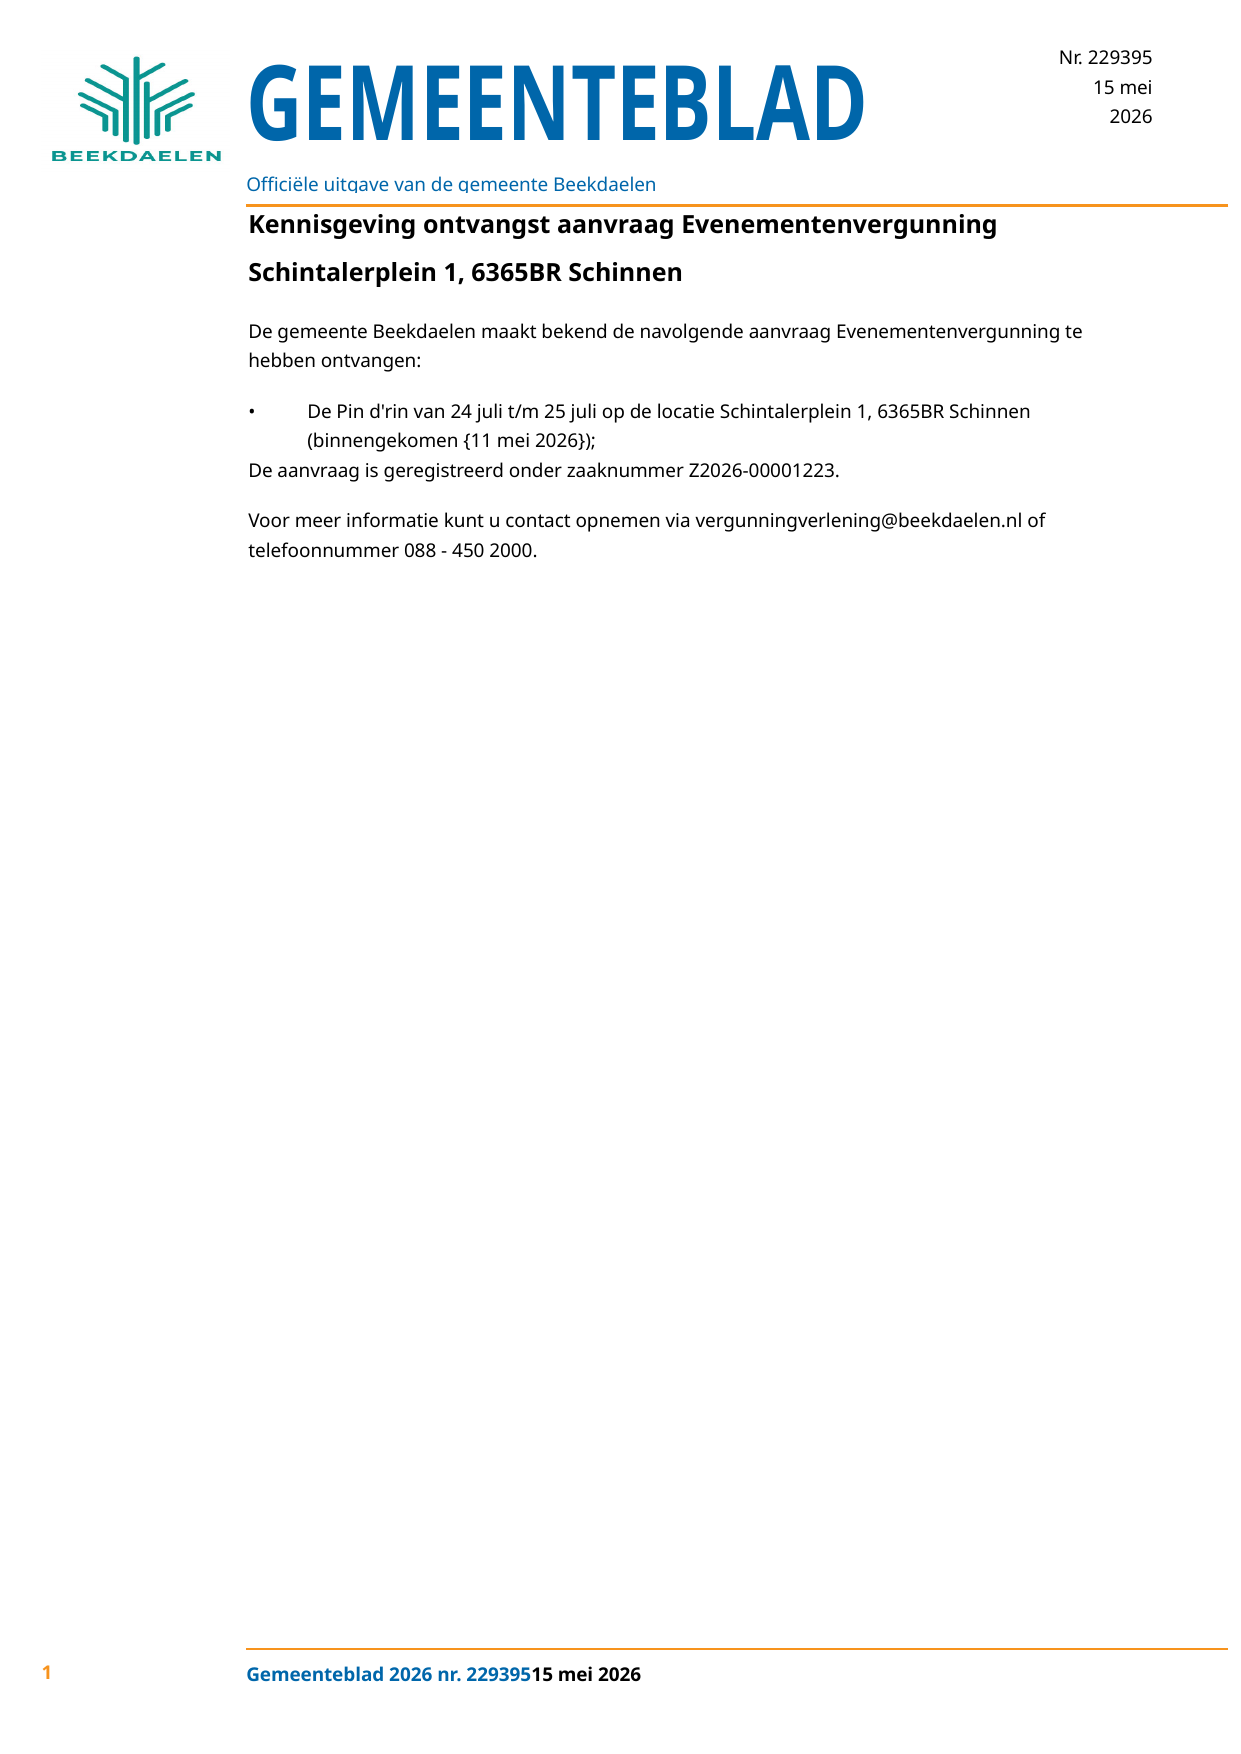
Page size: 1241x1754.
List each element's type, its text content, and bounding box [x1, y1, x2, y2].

text Voor meer informatie kunt u contact opnemen via vergunningverlening@beekdaelen.nl of telefoonnummer 088 - 450 2000. [248, 507, 1152, 563]
picture [41, 47, 231, 172]
text Kennisgeving ontvangst aanvraag Evenementenvergunning Schintalerplein 1, 6365BR Schinnen [248, 207, 1152, 288]
text De aanvraag is geregistreerd onder zaaknummer Z2026-00001223. [248, 457, 1152, 483]
text De gemeente Beekdaelen maakt bekend de navolgende aanvraag Evenementenvergunning te hebben ontvangen: [248, 318, 1152, 373]
list De Pin d'rin van 24 juli t/m 25 juli op de locatie Schintalerplein 1, 6365BR Schinnen (binnengekomen {11 mei 2026}); [248, 398, 1152, 453]
